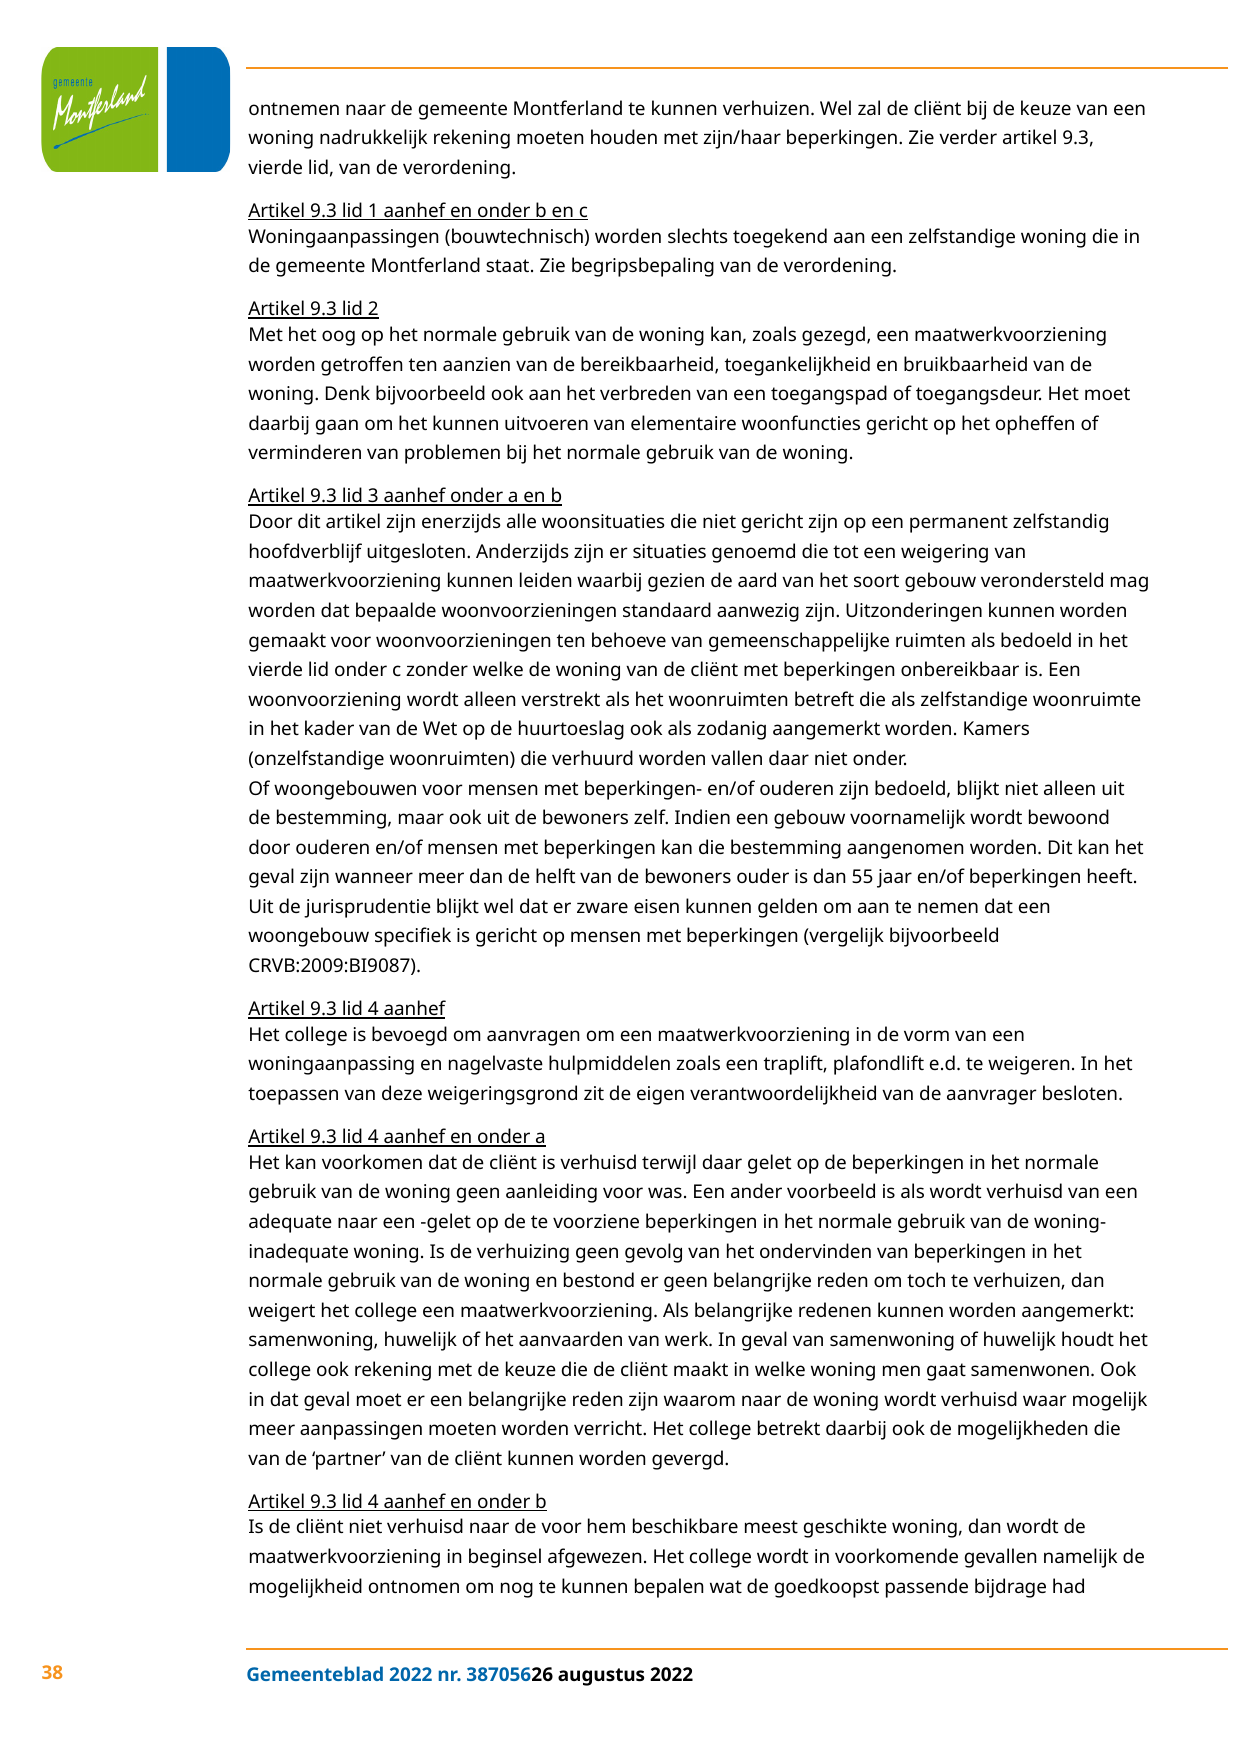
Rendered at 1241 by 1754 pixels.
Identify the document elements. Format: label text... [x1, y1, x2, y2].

picture [41, 47, 231, 172]
text Of woongebouwen voor mensen met beperkingen- en/of ouderen zijn bedoeld, blijkt niet alleen uit de bestemming, maar ook uit de bewoners zelf. Indien een gebouw voornamelijk wordt bewoond door ouderen en/of mensen met beperkingen kan die bestemming aangenomen worden. Dit kan het geval zijn wanneer meer dan de helft van de bewoners ouder is dan 55 jaar en/of beperkingen heeft. Uit de jurisprudentie blijkt wel dat er zware eisen kunnen gelden om aan te nemen dat een woongebouw specifiek is gericht op mensen met beperkingen (vergelijk bijvoorbeeld CRVB:2009:BI9087). [248, 775, 1152, 978]
text Artikel 9.3 lid 3 aanhef onder a en b [248, 483, 1152, 508]
text Door dit artikel zijn enerzijds alle woonsituaties die niet gericht zijn op een permanent zelfstandig hoofdverblijf uitgesloten. Anderzijds zijn er situaties genoemd die tot een weigering van maatwerkvoorziening kunnen leiden waarbij gezien de aard van het soort gebouw verondersteld mag worden dat bepaalde woonvoorzieningen standaard aanwezig zijn. Uitzonderingen kunnen worden gemaakt voor woonvoorzieningen ten behoeve van gemeenschappelijke ruimten als bedoeld in het vierde lid onder c zonder welke de woning van de cliënt met beperkingen onbereikbaar is. Een woonvoorziening wordt alleen verstrekt als het woonruimten betreft die als zelfstandige woonruimte in het kader van de Wet op de huurtoeslag ook als zodanig aangemerkt worden. Kamers (onzelfstandige woonruimten) die verhuurd worden vallen daar niet onder. [248, 508, 1152, 771]
text Woningaanpassingen (bouwtechnisch) worden slechts toegekend aan een zelfstandige woning die in de gemeente Montferland staat. Zie begripsbepaling van de verordening. [248, 223, 1152, 278]
text ontnemen naar de gemeente Montferland te kunnen verhuizen. Wel zal de cliënt bij de keuze van een woning nadrukkelijk rekening moeten houden met zijn/haar beperkingen. Zie verder artikel 9.3, vierde lid, van de verordening. [248, 95, 1152, 180]
text Artikel 9.3 lid 2 [248, 296, 1152, 321]
text Is de cliënt niet verhuisd naar de voor hem beschikbare meest geschikte woning, dan wordt de maatwerkvoorziening in beginsel afgewezen. Het college wordt in voorkomende gevallen namelijk de mogelijkheid ontnomen om nog te kunnen bepalen wat de goedkoopst passende bijdrage had [248, 1514, 1152, 1599]
text Het college is bevoegd om aanvragen om een maatwerkvoorziening in de vorm van een woningaanpassing en nagelvaste hulpmiddelen zoals een traplift, plafondlift e.d. te weigeren. In het toepassen van deze weigeringsgrond zit de eigen verantwoordelijkheid van de aanvrager besloten. [248, 1021, 1152, 1106]
text Het kan voorkomen dat de cliënt is verhuisd terwijl daar gelet op de beperkingen in het normale gebruik van de woning geen aanleiding voor was. Een ander voorbeeld is als wordt verhuisd van een adequate naar een -gelet op de te voorziene beperkingen in het normale gebruik van de woning- inadequate woning. Is de verhuizing geen gevolg van het ondervinden van beperkingen in het normale gebruik van de woning en bestond er geen belangrijke reden om toch te verhuizen, dan weigert het college een maatwerkvoorziening. Als belangrijke redenen kunnen worden aangemerkt: samenwoning, huwelijk of het aanvaarden van werk. In geval van samenwoning of huwelijk houdt het college ook rekening met de keuze die de cliënt maakt in welke woning men gaat samenwonen. Ook in dat geval moet er een belangrijke reden zijn waarom naar de woning wordt verhuisd waar mogelijk meer aanpassingen moeten worden verricht. Het college betrekt daarbij ook de mogelijkheden die van de ‘partner’ van de cliënt kunnen worden gevergd. [248, 1149, 1152, 1471]
text Artikel 9.3 lid 4 aanhef en onder b [248, 1488, 1152, 1514]
text Met het oog op het normale gebruik van de woning kan, zoals gezegd, een maatwerkvoorziening worden getroffen ten aanzien van de bereikbaarheid, toegankelijkheid en bruikbaarheid van de woning. Denk bijvoorbeeld ook aan het verbreden van een toegangspad of toegangsdeur. Het moet daarbij gaan om het kunnen uitvoeren van elementaire woonfuncties gericht op het opheffen of verminderen van problemen bij het normale gebruik van de woning. [248, 321, 1152, 465]
text Artikel 9.3 lid 4 aanhef [248, 995, 1152, 1021]
text Artikel 9.3 lid 1 aanhef en onder b en c [248, 197, 1152, 223]
text Artikel 9.3 lid 4 aanhef en onder a [248, 1123, 1152, 1149]
